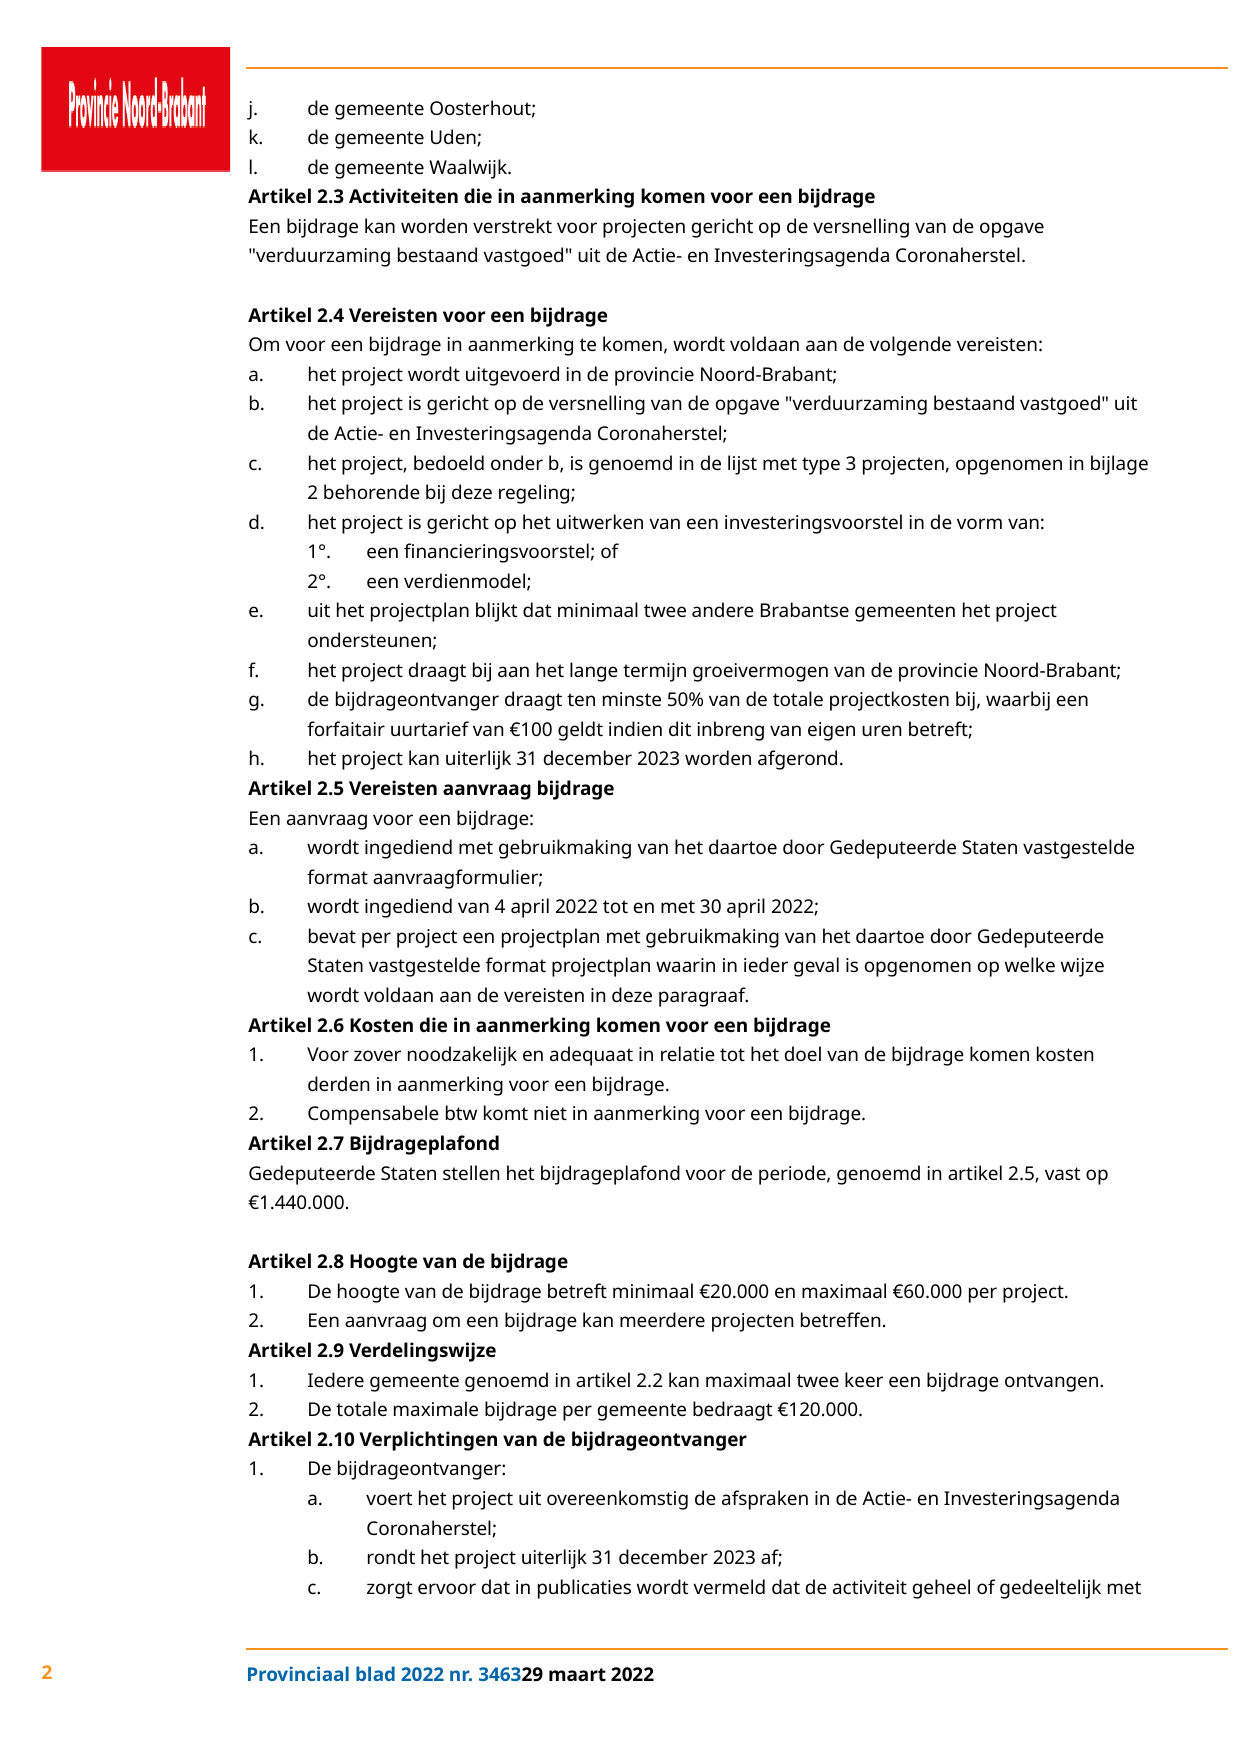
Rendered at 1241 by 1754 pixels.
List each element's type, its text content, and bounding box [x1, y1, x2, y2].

list Voor zover noodzakelijk en adequaat in relatie tot het doel van de bijdrage komen kosten derden in aanmerking voor een bijdrage. [248, 1041, 1152, 1097]
list het project is gericht op de versnelling van de opgave "verduurzaming bestaand vastgoed" uit de Actie- en Investeringsagenda Coronaherstel; [248, 391, 1152, 446]
list uit het projectplan blijkt dat minimaal twee andere Brabantse gemeenten het project ondersteunen; [248, 598, 1152, 653]
list rondt het project uiterlijk 31 december 2023 af; [307, 1544, 1152, 1570]
picture [41, 47, 231, 172]
list De hoogte van de bijdrage betreft minimaal €20.000 en maximaal €60.000 per project. [248, 1278, 1152, 1304]
list de gemeente Uden; [248, 124, 1152, 150]
text Artikel 2.9 Verdelingswijze [248, 1337, 1152, 1363]
list wordt ingediend met gebruikmaking van het daartoe door Gedeputeerde Staten vastgestelde format aanvraagformulier; [248, 834, 1152, 890]
list bevat per project een projectplan met gebruikmaking van het daartoe door Gedeputeerde Staten vastgestelde format projectplan waarin in ieder geval is opgenomen op welke wijze wordt voldaan aan de vereisten in deze paragraaf. [248, 923, 1152, 1008]
list Een aanvraag om een bijdrage kan meerdere projecten betreffen. [248, 1308, 1152, 1333]
list een financieringsvoorstel; of [307, 538, 1152, 564]
text Gedeputeerde Staten stellen het bijdrageplafond voor de periode, genoemd in artikel 2.5, vast op €1.440.000. [248, 1160, 1152, 1215]
list De totale maximale bijdrage per gemeente bedraagt €120.000. [248, 1396, 1152, 1422]
text Artikel 2.6 Kosten die in aanmerking komen voor een bijdrage [248, 1012, 1152, 1038]
list de bijdrageontvanger draagt ten minste 50% van de totale projectkosten bij, waarbij een forfaitair uurtarief van €100 geldt indien dit inbreng van eigen uren betreft; [248, 686, 1152, 742]
list het project wordt uitgevoerd in de provincie Noord-Brabant; [248, 361, 1152, 387]
list het project, bedoeld onder b, is genoemd in de lijst met type 3 projecten, opgenomen in bijlage 2 behorende bij deze regeling; [248, 450, 1152, 505]
list Compensabele btw komt niet in aanmerking voor een bijdrage. [248, 1101, 1152, 1126]
text Artikel 2.4 Vereisten voor een bijdrage [248, 302, 1152, 328]
list het project kan uiterlijk 31 december 2023 worden afgerond. [248, 746, 1152, 771]
text Artikel 2.5 Vereisten aanvraag bijdrage [248, 775, 1152, 801]
text Artikel 2.7 Bijdrageplafond [248, 1130, 1152, 1156]
text Artikel 2.10 Verplichtingen van de bijdrageontvanger [248, 1426, 1152, 1452]
text Een aanvraag voor een bijdrage: [248, 805, 1152, 831]
text Een bijdrage kan worden verstrekt voor projecten gericht op de versnelling van de opgave "verduurzaming bestaand vastgoed" uit de Actie- en Investeringsagenda Coronaherstel. [248, 213, 1152, 268]
list de gemeente Waalwijk. [248, 154, 1152, 180]
list het project draagt bij aan het lange termijn groeivermogen van de provincie Noord-Brabant; [248, 657, 1152, 683]
list de gemeente Oosterhout; [248, 95, 1152, 121]
list een verdienmodel; [307, 568, 1152, 594]
list voert het project uit overeenkomstig de afspraken in de Actie- en Investeringsagenda Coronaherstel; [307, 1485, 1152, 1541]
text Om voor een bijdrage in aanmerking te komen, wordt voldaan aan de volgende vereisten: [248, 331, 1152, 357]
text Artikel 2.3 Activiteiten die in aanmerking komen voor een bijdrage [248, 183, 1152, 209]
list Iedere gemeente genoemd in artikel 2.2 kan maximaal twee keer een bijdrage ontvangen. [248, 1367, 1152, 1393]
list zorgt ervoor dat in publicaties wordt vermeld dat de activiteit geheel of gedeeltelijk met [307, 1574, 1152, 1600]
list het project is gericht op het uitwerken van een investeringsvoorstel in de vorm van: [248, 509, 1152, 535]
list De bijdrageontvanger: [248, 1456, 1152, 1481]
text Artikel 2.8 Hoogte van de bijdrage [248, 1248, 1152, 1274]
list wordt ingediend van 4 april 2022 tot en met 30 april 2022; [248, 893, 1152, 919]
